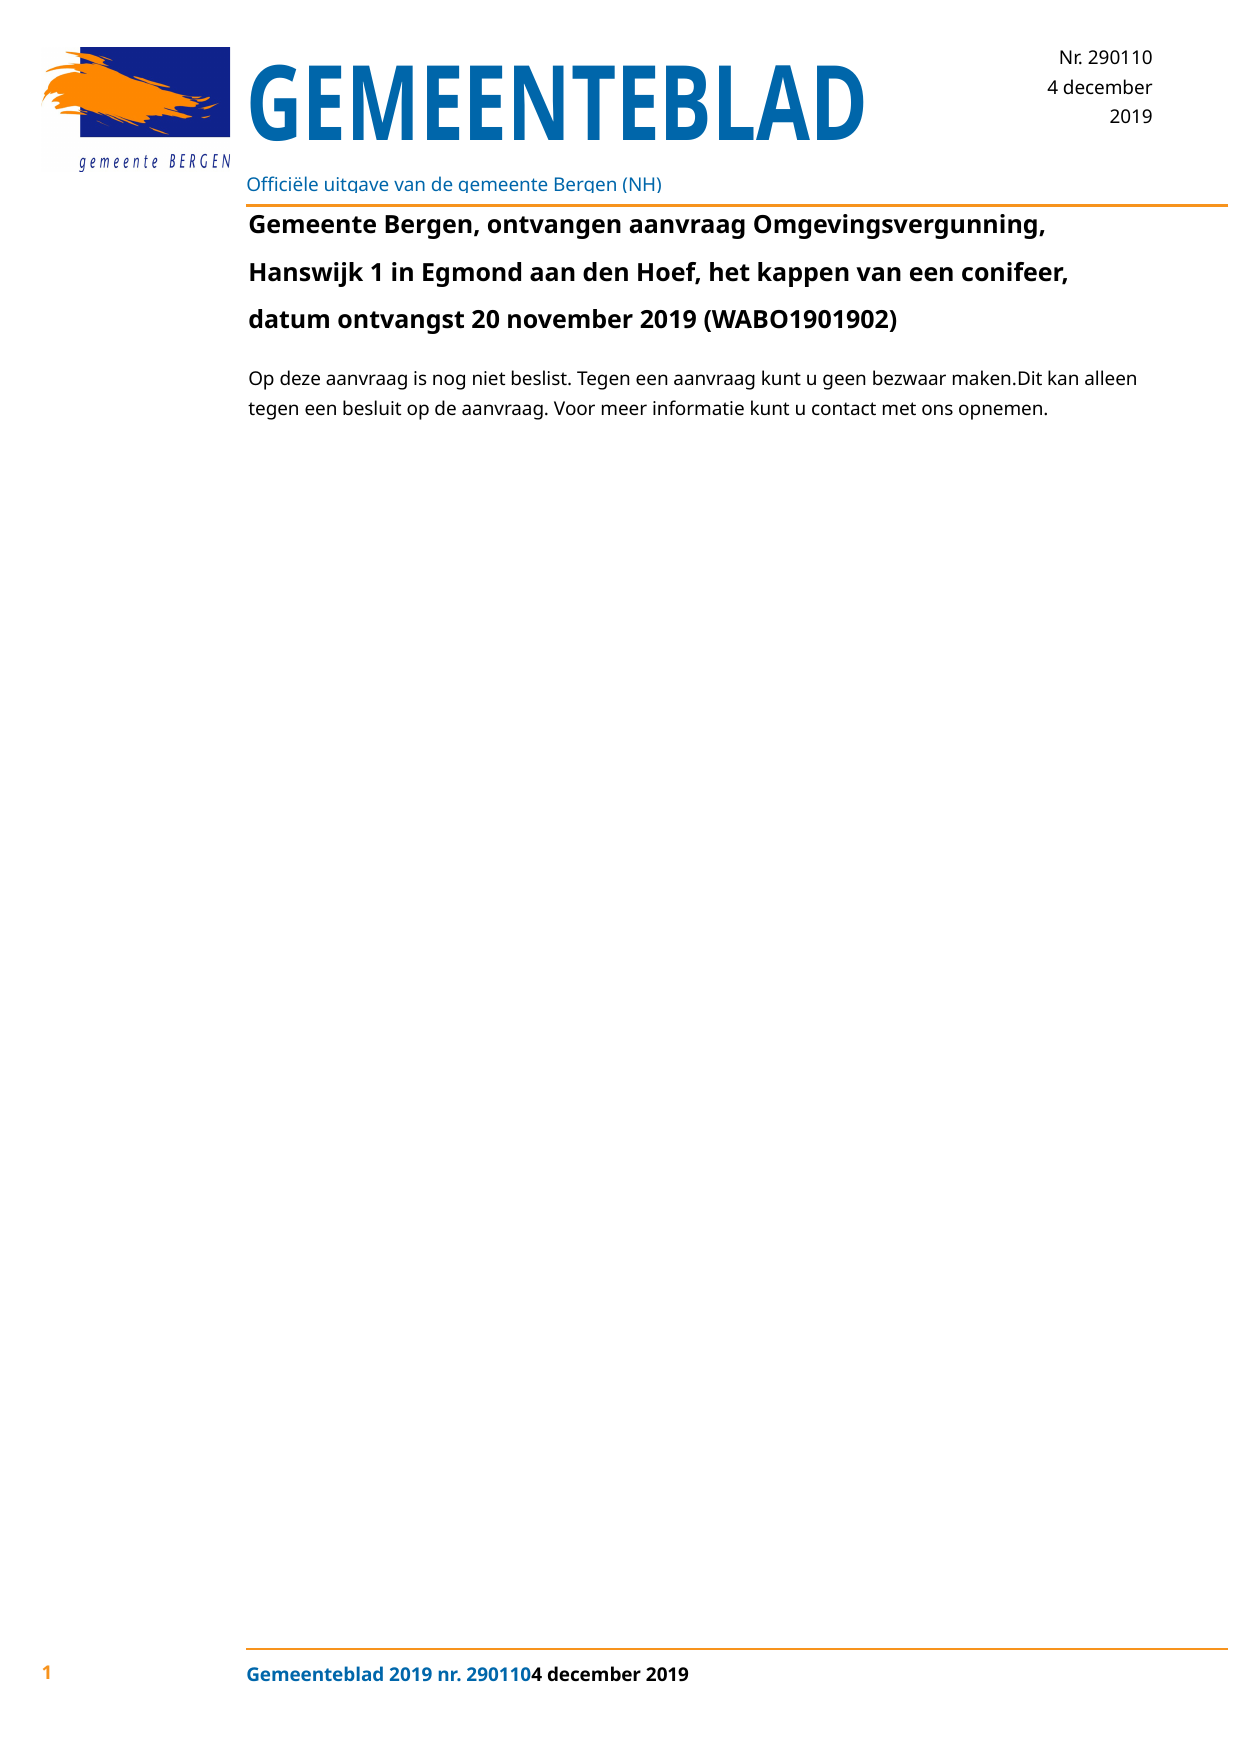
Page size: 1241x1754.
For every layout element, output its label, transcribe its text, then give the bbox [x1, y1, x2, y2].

picture [41, 47, 231, 172]
text Op deze aanvraag is nog niet beslist. Tegen een aanvraag kunt u geen bezwaar maken.Dit kan alleen tegen een besluit op de aanvraag. Voor meer informatie kunt u contact met ons opnemen. [248, 366, 1152, 421]
text Gemeente Bergen, ontvangen aanvraag Omgevingsvergunning, Hanswijk 1 in Egmond aan den Hoef, het kappen van een conifeer, datum ontvangst 20 november 2019 (WABO1901902) [248, 207, 1152, 336]
